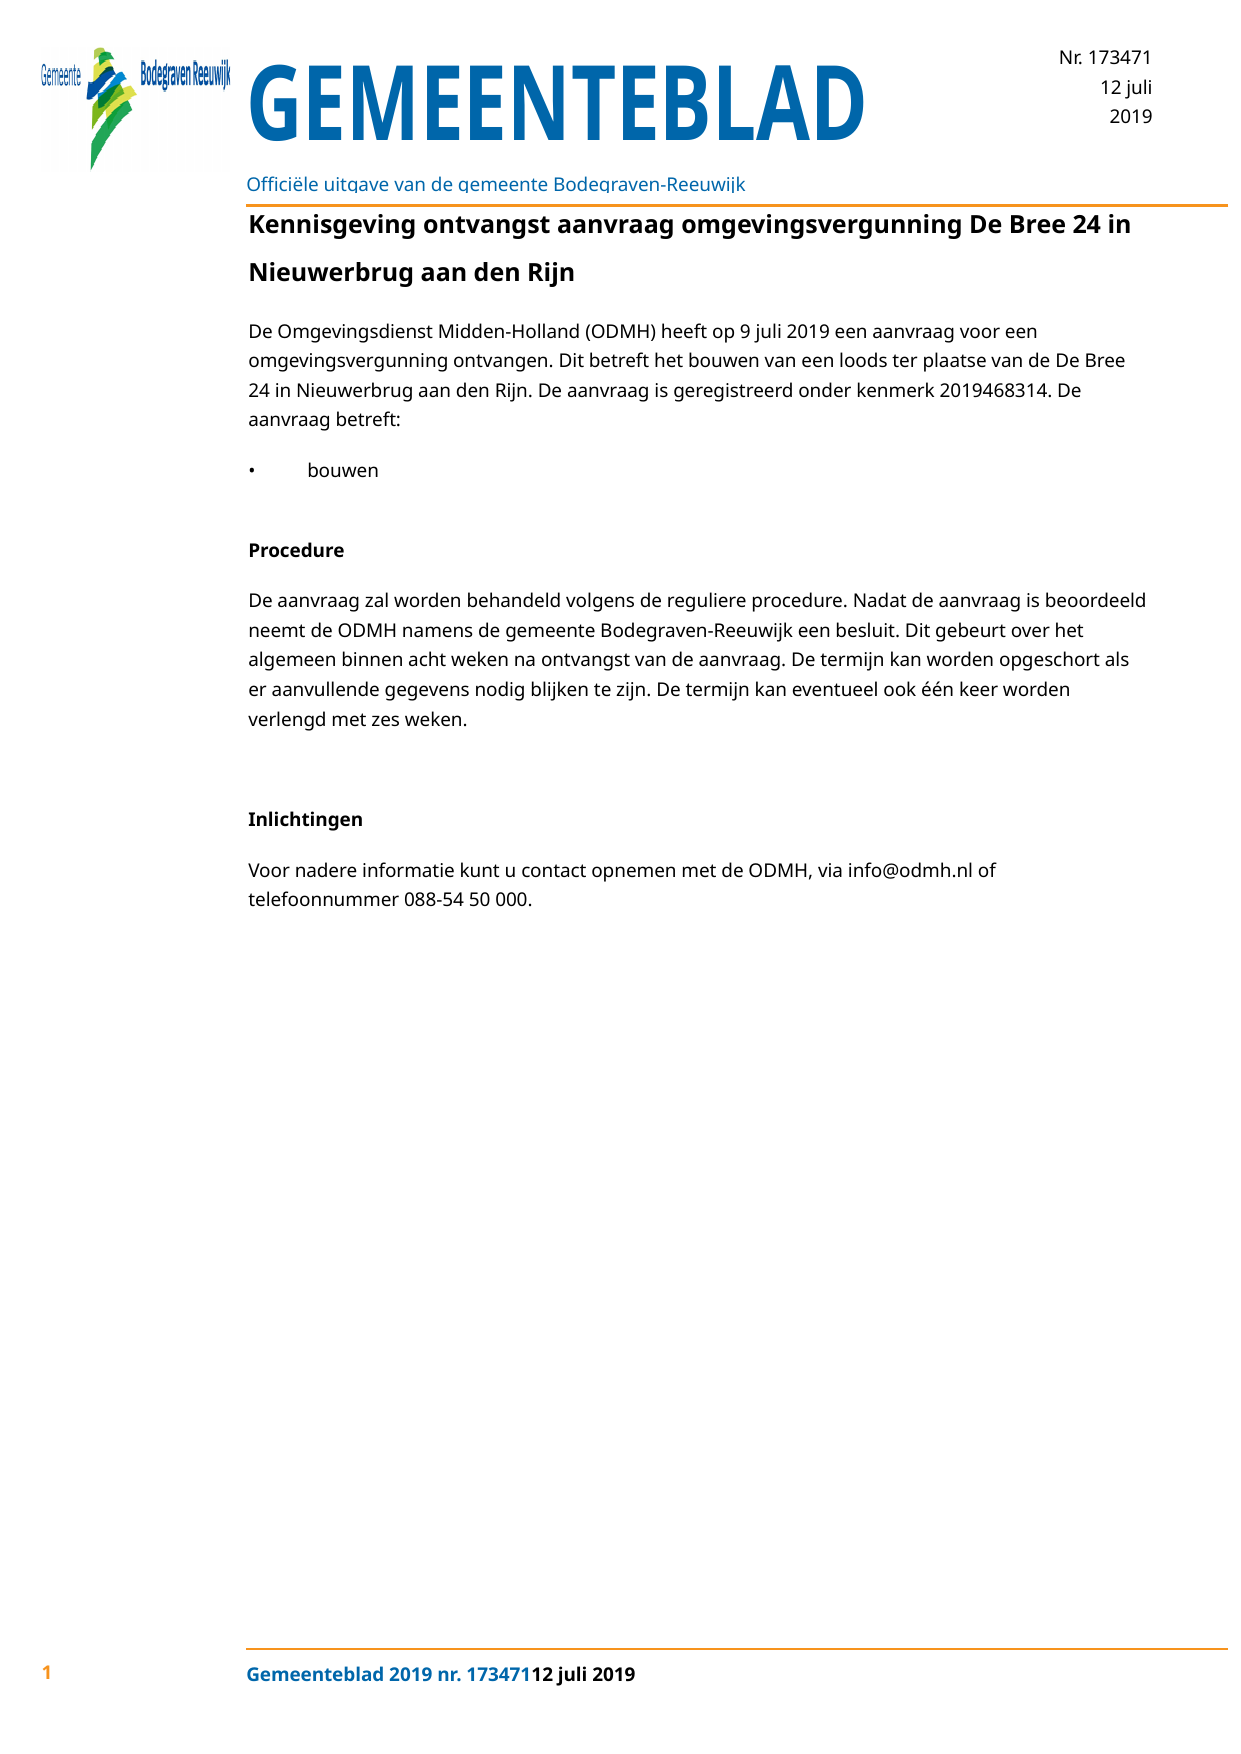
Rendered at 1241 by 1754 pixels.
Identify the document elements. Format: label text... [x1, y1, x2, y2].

picture [41, 47, 231, 172]
text De Omgevingsdienst Midden-Holland (ODMH) heeft op 9 juli 2019 een aanvraag voor een omgevingsvergunning ontvangen. Dit betreft het bouwen van een loods ter plaatse van de De Bree 24 in Nieuwerbrug aan den Rijn. De aanvraag is geregistreerd onder kenmerk 2019468314. De aanvraag betreft: [248, 318, 1152, 432]
text Kennisgeving ontvangst aanvraag omgevingsvergunning De Bree 24 in Nieuwerbrug aan den Rijn [248, 207, 1152, 288]
text Voor nadere informatie kunt u contact opnemen met de ODMH, via info@odmh.nl of telefoonnummer 088-54 50 000. [248, 857, 1152, 912]
text Inlichtingen [248, 807, 1152, 832]
list bouwen [248, 457, 1152, 483]
text De aanvraag zal worden behandeld volgens de reguliere procedure. Nadat de aanvraag is beoordeeld neemt de ODMH namens de gemeente Bodegraven-Reeuwijk een besluit. Dit gebeurt over het algemeen binnen acht weken na ontvangst van de aanvraag. De termijn kan worden opgeschort als er aanvullende gegevens nodig blijken te zijn. De termijn kan eventueel ook één keer worden verlengd met zes weken. [248, 587, 1152, 732]
text Procedure [248, 537, 1152, 563]
